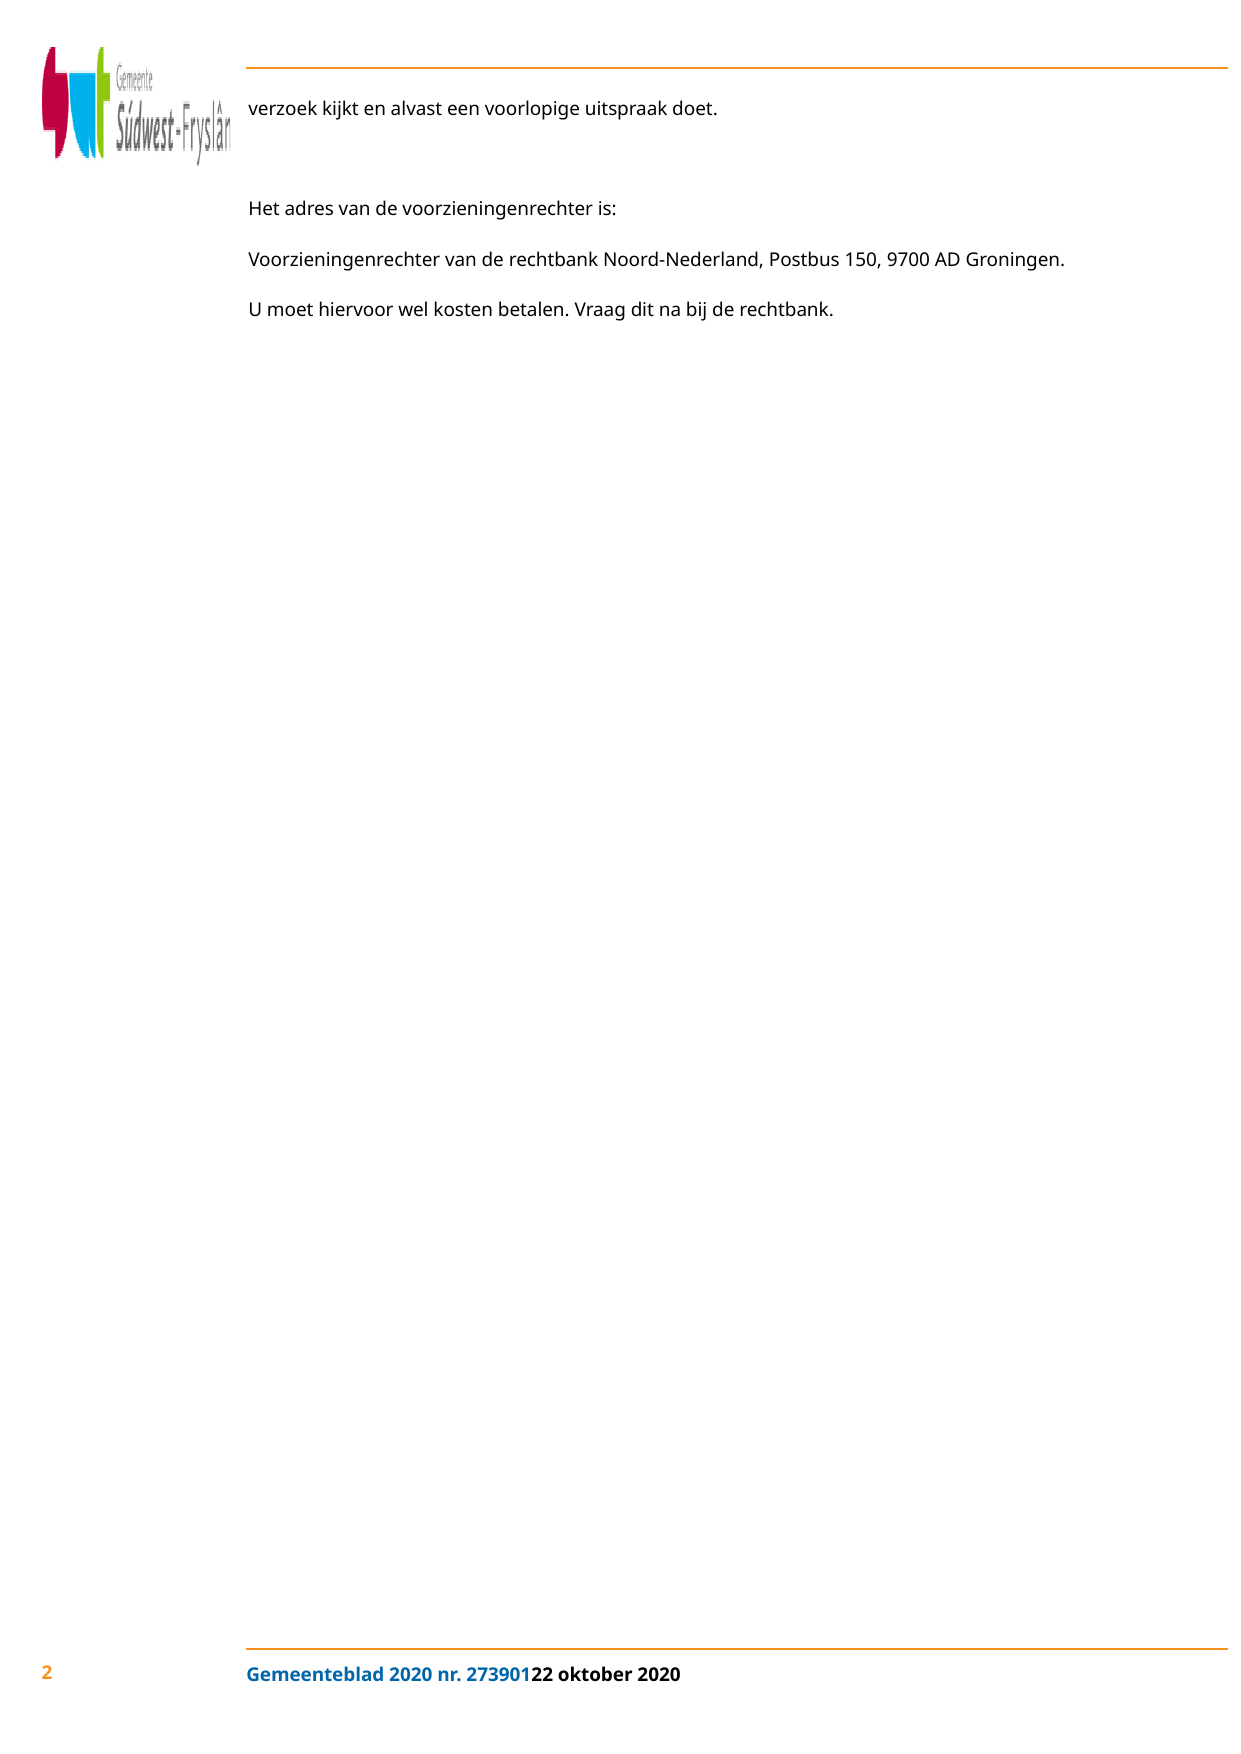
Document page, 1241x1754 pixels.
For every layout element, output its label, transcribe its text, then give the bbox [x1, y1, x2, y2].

text Het adres van de voorzieningenrechter is: [248, 196, 1152, 221]
text Voorzieningenrechter van de rechtbank Noord-Nederland, Postbus 150, 9700 AD Groningen. [248, 246, 1152, 272]
text U moet hiervoor wel kosten betalen. Vraag dit na bij de rechtbank. [248, 296, 1152, 322]
picture [41, 47, 231, 172]
text verzoek kijkt en alvast een voorlopige uitspraak doet. [248, 95, 1152, 121]
